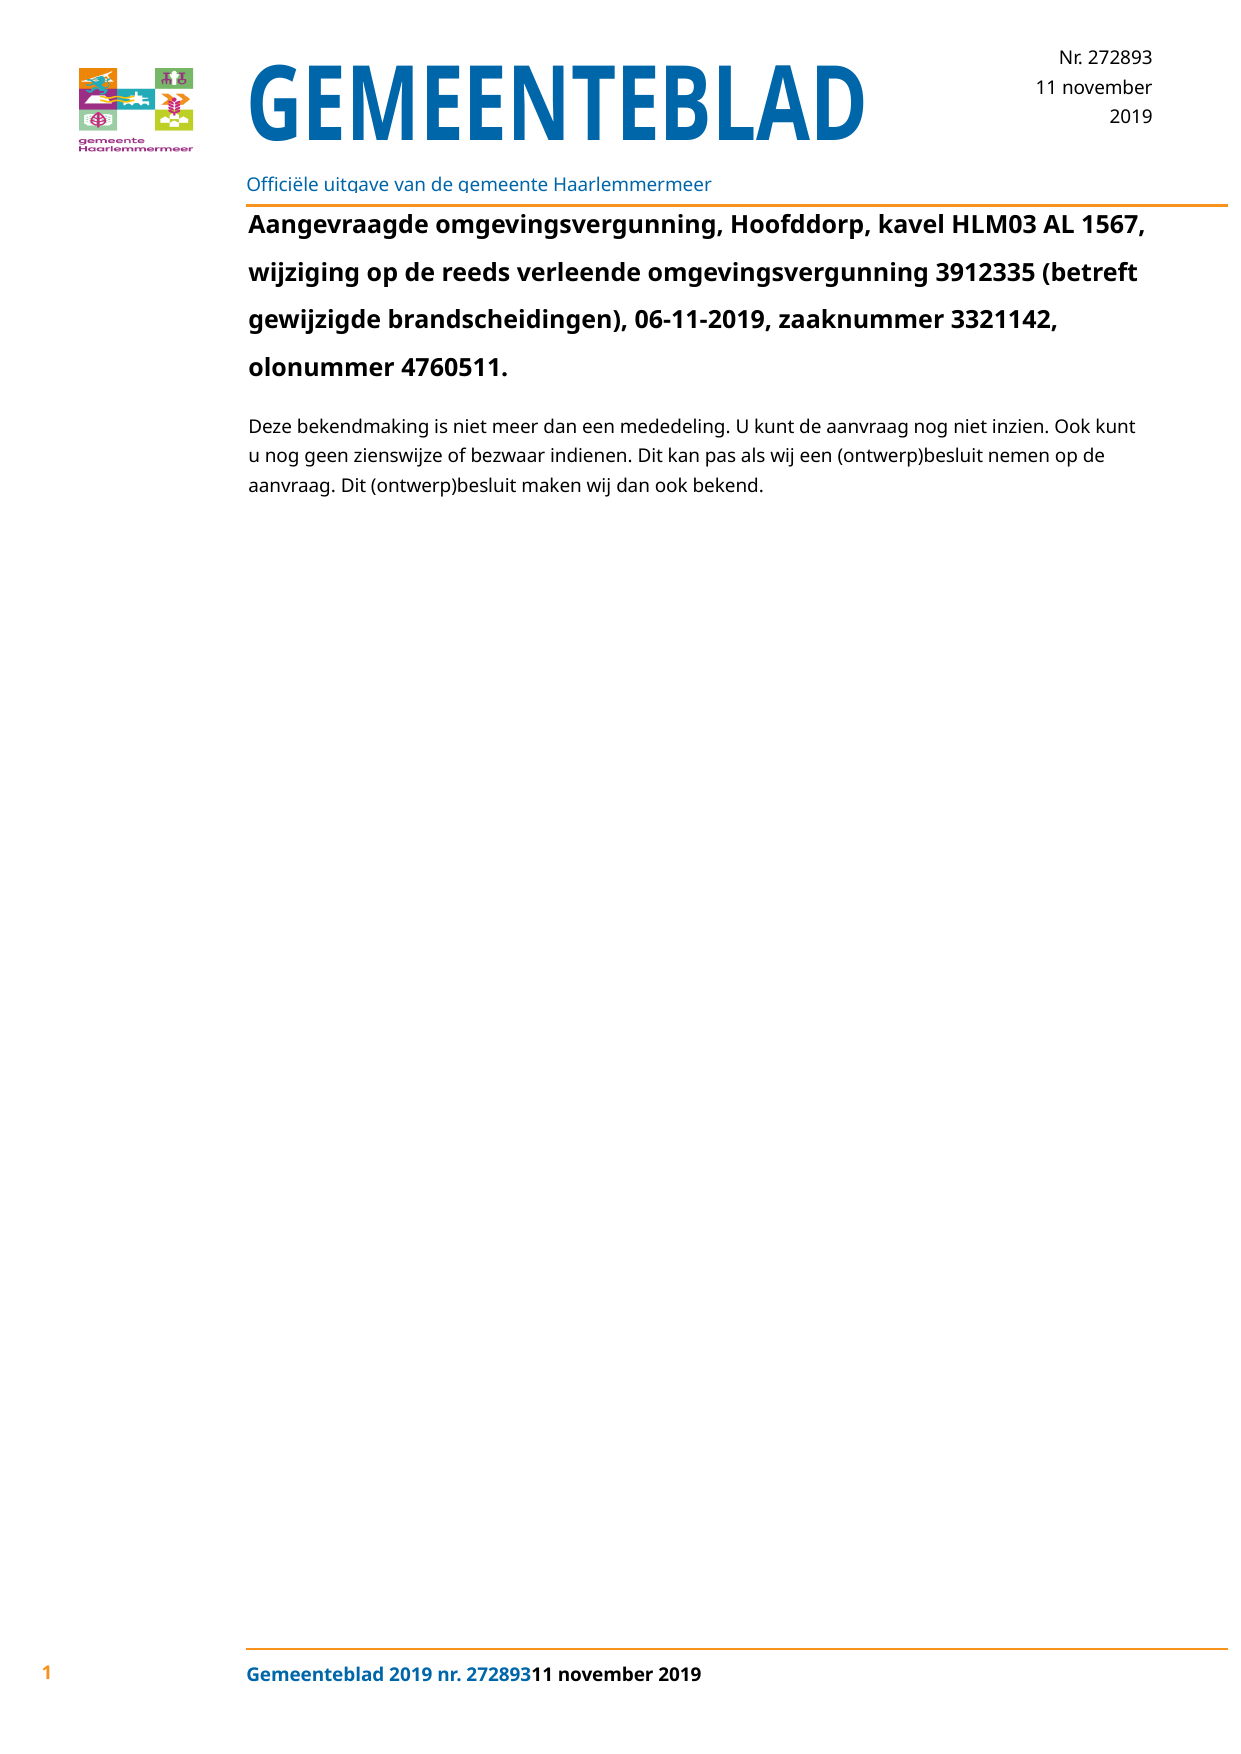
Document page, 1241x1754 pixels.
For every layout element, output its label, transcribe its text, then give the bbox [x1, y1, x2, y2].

text Deze bekendmaking is niet meer dan een mededeling. U kunt de aanvraag nog niet inzien. Ook kunt u nog geen zienswijze of bezwaar indienen. Dit kan pas als wij een (ontwerp)besluit nemen op de aanvraag. Dit (ontwerp)besluit maken wij dan ook bekend. [248, 413, 1152, 498]
picture [41, 47, 231, 172]
text Aangevraagde omgevingsvergunning, Hoofddorp, kavel HLM03 AL 1567, wijziging op de reeds verleende omgevingsvergunning 3912335 (betreft gewijzigde brandscheidingen), 06-11-2019, zaaknummer 3321142, olonummer 4760511. [248, 207, 1152, 384]
